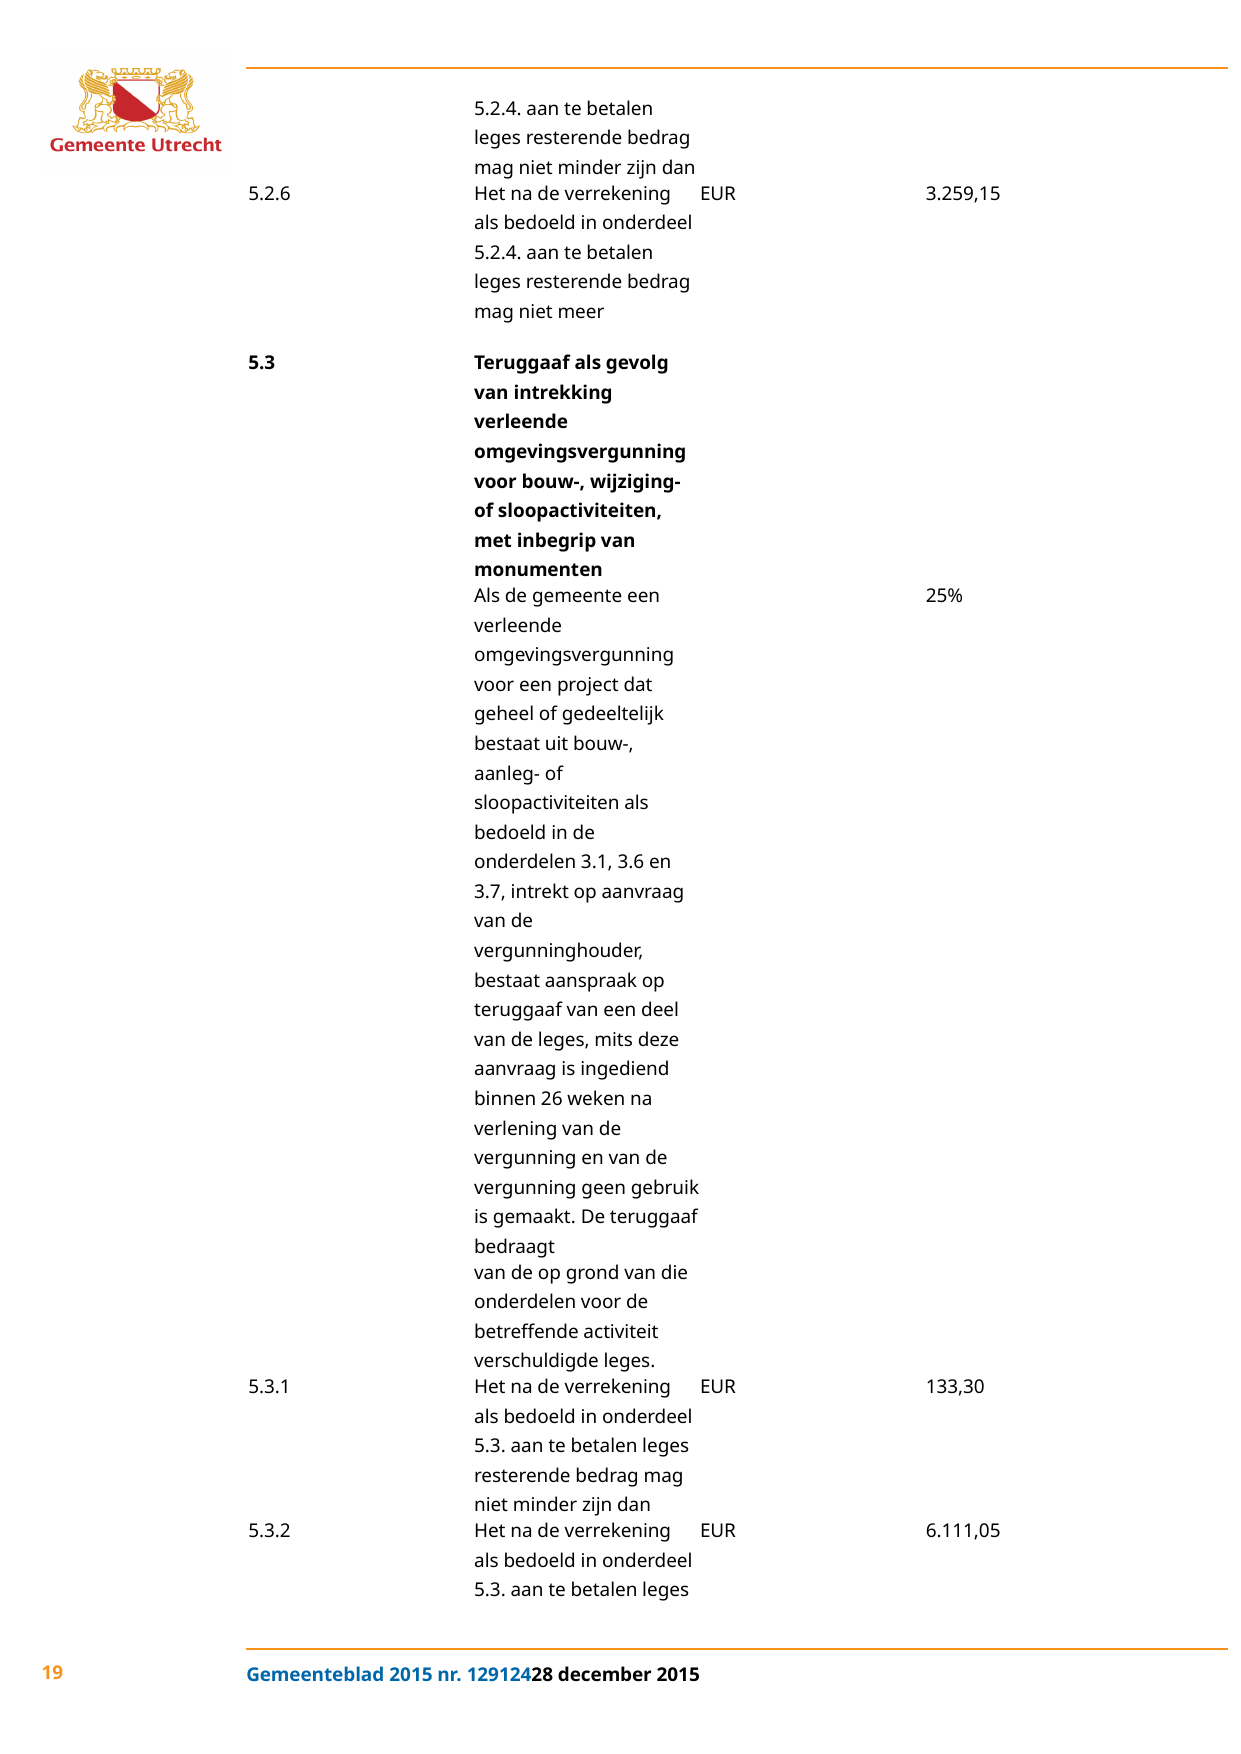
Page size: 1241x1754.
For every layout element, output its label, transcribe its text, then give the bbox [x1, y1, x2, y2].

table_cell [700, 324, 926, 349]
table_cell 6.111,05 [926, 1518, 1152, 1602]
table_cell [926, 350, 1152, 582]
table_cell [700, 582, 926, 1259]
table_cell 3.259,15 [926, 180, 1152, 324]
table_cell EUR [700, 1518, 926, 1602]
table_cell [248, 95, 474, 180]
table_cell Als de gemeente een verleende omgevingsvergunning voor een project dat geheel of gedeeltelijk bestaat uit bouw-, aanleg- of sloopactiviteiten als bedoeld in de onderdelen 3.1, 3.6 en 3.7, intrekt op aanvraag van de vergunninghouder, bestaat aanspraak op teruggaaf van een deel van de leges, mits deze aanvraag is ingediend binnen 26 weken na verlening van de vergunning en van de vergunning geen gebruik is gemaakt. De teruggaaf bedraagt [474, 582, 700, 1259]
table_cell van de op grond van die onderdelen voor de betreffende activiteit verschuldigde leges. [474, 1259, 700, 1373]
table_cell EUR [700, 1373, 926, 1517]
table_cell EUR [700, 180, 926, 324]
table_cell [700, 1259, 926, 1373]
table_cell Het na de verrekening als bedoeld in onderdeel 5.2.4. aan te betalen leges resterende bedrag mag niet meer [474, 180, 700, 324]
table_cell 5.2.6 [248, 180, 474, 324]
table_cell Het na de verrekening als bedoeld in onderdeel 5.3. aan te betalen leges [474, 1518, 700, 1602]
table_cell [248, 1259, 474, 1373]
table_cell [474, 324, 700, 349]
table_cell [926, 1259, 1152, 1373]
table_cell [926, 95, 1152, 180]
table_cell 25% [926, 582, 1152, 1259]
table_cell [248, 582, 474, 1259]
table_cell 5.2.4. aan te betalen leges resterende bedrag mag niet minder zijn dan [474, 95, 700, 180]
table_cell 133,30 [926, 1373, 1152, 1517]
table_cell 5.3.2 [248, 1518, 474, 1602]
table_cell [926, 324, 1152, 349]
table_cell 5.3.1 [248, 1373, 474, 1517]
table_cell [700, 350, 926, 582]
table_cell 5.3 [248, 350, 474, 582]
table_cell Het na de verrekening als bedoeld in onderdeel 5.3. aan te betalen leges resterende bedrag mag niet minder zijn dan [474, 1373, 700, 1517]
picture [41, 47, 231, 172]
table_cell Teruggaaf als gevolg van intrekking verleende omgevingsvergunning voor bouw-, wijziging- of sloopactiviteiten, met inbegrip van monumenten [474, 350, 700, 582]
table_cell [248, 324, 474, 349]
table_cell [700, 95, 926, 180]
